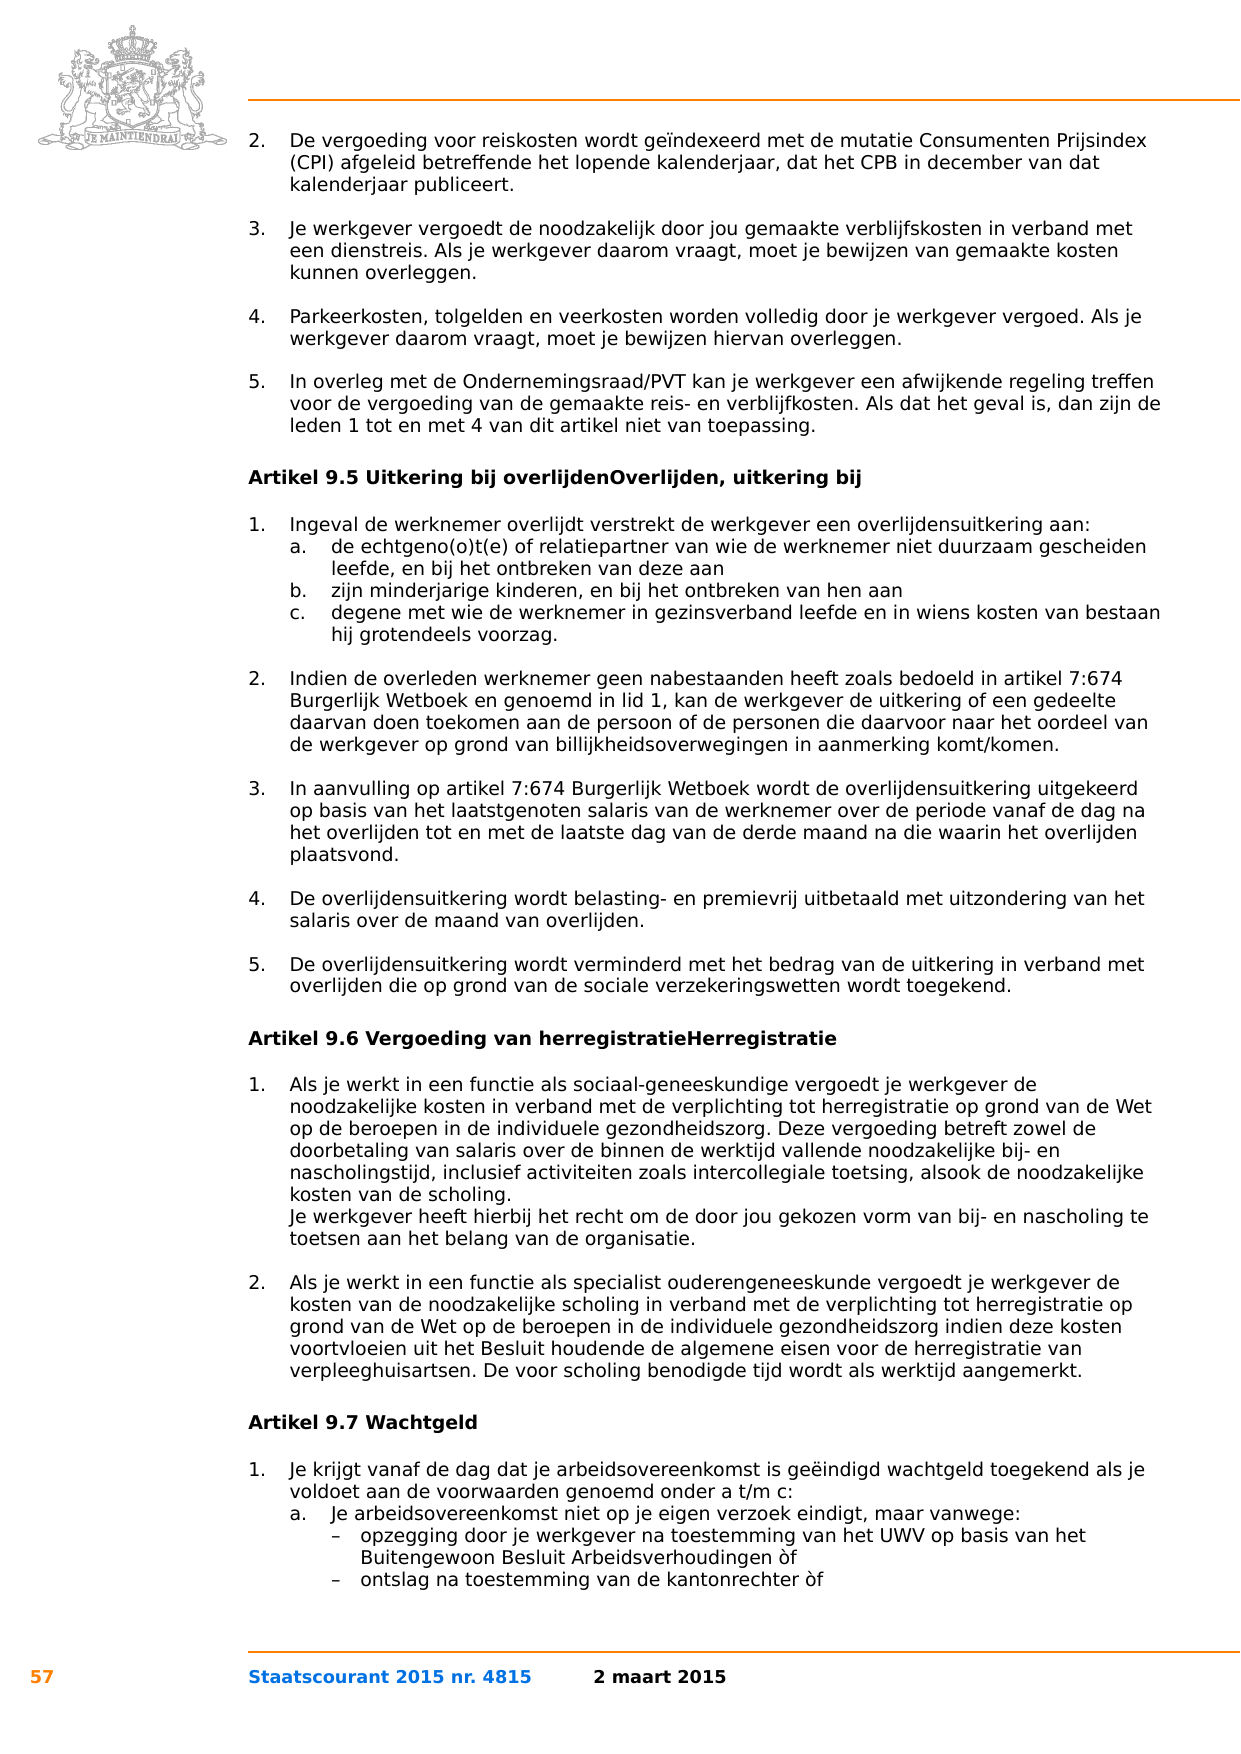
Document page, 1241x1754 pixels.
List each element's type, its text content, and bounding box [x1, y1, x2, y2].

text 2. Als je werkt in een functie als specialist ouderengeneeskunde vergoedt je werkgever de kosten van de noodzakelijke scholing in verband met de verplichting tot herregistratie op grond van de Wet op de beroepen in de individuele gezondheidszorg indien deze kosten voortvloeien uit het Besluit houdende de algemene eisen voor de herregistratie van verpleeghuisartsen. De voor scholing benodigde tijd wordt als werktijd aangemerkt. [248, 1272, 1163, 1382]
text Je werkgever heeft hierbij het recht om de door jou gekozen vorm van bij- en nascholing te toetsen aan het belang van de organisatie. [289, 1206, 1163, 1250]
text a. de echtgeno(o)t(e) of relatiepartner van wie de werknemer niet duurzaam gescheiden leefde, en bij het ontbreken van deze aan [289, 536, 1163, 580]
subtitle Artikel 9.6 Vergoeding van herregistratieHerregistratie [248, 1027, 1163, 1049]
text 3. Je werkgever vergoedt de noodzakelijk door jou gemaakte verblijfskosten in verband met een dienstreis. Als je werkgever daarom vraagt, moet je bewijzen van gemaakte kosten kunnen overleggen. [248, 218, 1163, 284]
text 1. Als je werkt in een functie als sociaal-geneeskundige vergoedt je werkgever de noodzakelijke kosten in verband met de verplichting tot herregistratie op grond van de Wet op de beroepen in de individuele gezondheidszorg. Deze vergoeding betreft zowel de doorbetaling van salaris over de binnen de werktijd vallende noodzakelijke bij- en nascholingstijd, inclusief activiteiten zoals intercollegiale toetsing, alsook de noodzakelijke kosten van de scholing. [248, 1074, 1163, 1206]
text a. Je arbeidsovereenkomst niet op je eigen verzoek eindigt, maar vanwege: [289, 1503, 1163, 1525]
text 1. Je krijgt vanaf de dag dat je arbeidsovereenkomst is geëindigd wachtgeld toegekend als je voldoet aan de voorwaarden genoemd onder a t/m c: [248, 1459, 1163, 1503]
text 2. De vergoeding voor reiskosten wordt geïndexeerd met de mutatie Consumenten Prijsindex (CPI) afgeleid betreffende het lopende kalenderjaar, dat het CPB in december van dat kalenderjaar publiceert. [248, 130, 1163, 196]
text – opzegging door je werkgever na toestemming van het UWV op basis van het Buitengewoon Besluit Arbeidsverhoudingen òf [331, 1525, 1163, 1569]
text 4. De overlijdensuitkering wordt belasting- en premievrij uitbetaald met uitzondering van het salaris over de maand van overlijden. [248, 888, 1163, 932]
text c. degene met wie de werknemer in gezinsverband leefde en in wiens kosten van bestaan hij grotendeels voorzag. [289, 602, 1163, 646]
text 3. In aanvulling op artikel 7:674 Burgerlijk Wetboek wordt de overlijdensuitkering uitgekeerd op basis van het laatstgenoten salaris van de werknemer over de periode vanaf de dag na het overlijden tot en met de laatste dag van de derde maand na die waarin het overlijden plaatsvond. [248, 778, 1163, 866]
text b. zijn minderjarige kinderen, en bij het ontbreken van hen aan [289, 580, 1163, 602]
picture [38, 25, 227, 150]
subtitle Artikel 9.7 Wachtgeld [248, 1412, 1163, 1434]
text 1. Ingeval de werknemer overlijdt verstrekt de werkgever een overlijdensuitkering aan: [248, 514, 1163, 536]
text – ontslag na toestemming van de kantonrechter òf [331, 1569, 1163, 1591]
text 4. Parkeerkosten, tolgelden en veerkosten worden volledig door je werkgever vergoed. Als je werkgever daarom vraagt, moet je bewijzen hiervan overleggen. [248, 306, 1163, 349]
text 2. Indien de overleden werknemer geen nabestaanden heeft zoals bedoeld in artikel 7:674 Burgerlijk Wetboek en genoemd in lid 1, kan de werkgever de uitkering of een gedeelte daarvan doen toekomen aan de persoon of de personen die daarvoor naar het oordeel van de werkgever op grond van billijkheidsoverwegingen in aanmerking komt/komen. [248, 668, 1163, 756]
text 5. De overlijdensuitkering wordt verminderd met het bedrag van de uitkering in verband met overlijden die op grond van de sociale verzekeringswetten wordt toegekend. [248, 953, 1163, 997]
subtitle Artikel 9.5 Uitkering bij overlijdenOverlijden, uitkering bij [248, 467, 1163, 489]
text 5. In overleg met de Ondernemingsraad/PVT kan je werkgever een afwijkende regeling treffen voor de vergoeding van de gemaakte reis- en verblijfkosten. Als dat het geval is, dan zijn de leden 1 tot en met 4 van dit artikel niet van toepassing. [248, 371, 1163, 437]
